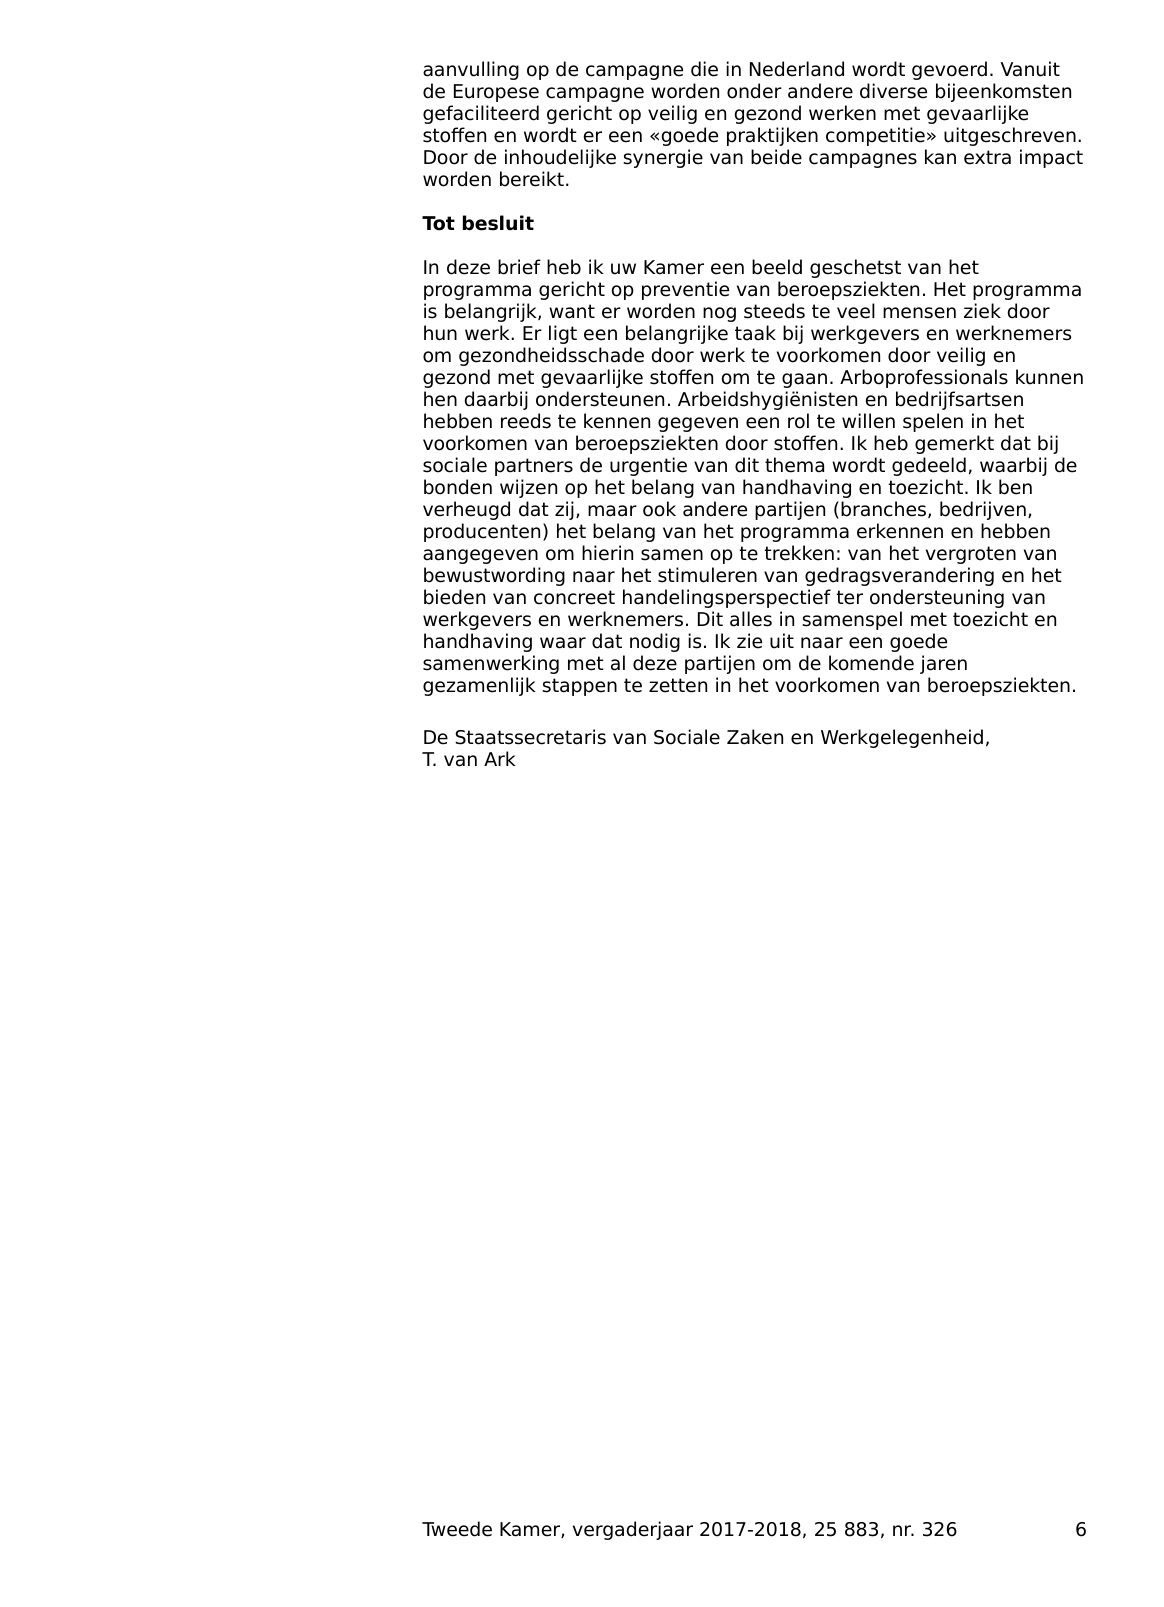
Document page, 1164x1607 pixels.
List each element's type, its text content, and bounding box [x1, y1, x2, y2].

subtitle Tot besluit [422, 213, 1087, 235]
text In deze brief heb ik uw Kamer een beeld geschetst van het programma gericht op preventie van beroepsziekten. Het programma is belangrijk, want er worden nog steeds te veel mensen ziek door hun werk. Er ligt een belangrijke taak bij werkgevers en werknemers om gezondheidsschade door werk te voorkomen door veilig en gezond met gevaarlijke stoffen om te gaan. Arboprofessionals kunnen hen daarbij ondersteunen. Arbeidshygiënisten en bedrijfsartsen hebben reeds te kennen gegeven een rol te willen spelen in het voorkomen van beroepsziekten door stoffen. Ik heb gemerkt dat bij sociale partners de urgentie van dit thema wordt gedeeld, waarbij de bonden wijzen op het belang van handhaving en toezicht. Ik ben verheugd dat zij, maar ook andere partijen (branches, bedrijven, producenten) het belang van het programma erkennen en hebben aangegeven om hierin samen op te trekken: van het vergroten van bewustwording naar het stimuleren van gedragsverandering en het bieden van concreet handelingsperspectief ter ondersteuning van werkgevers en werknemers. Dit alles in samenspel met toezicht en handhaving waar dat nodig is. Ik zie uit naar een goede samenwerking met al deze partijen om de komende jaren gezamenlijk stappen te zetten in het voorkomen van beroepsziekten. [422, 257, 1087, 697]
text aanvulling op de campagne die in Nederland wordt gevoerd. Vanuit de Europese campagne worden onder andere diverse bijeenkomsten gefaciliteerd gericht op veilig en gezond werken met gevaarlijke stoffen en wordt er een «goede praktijken competitie» uitgeschreven. Door de inhoudelijke synergie van beide campagnes kan extra impact worden bereikt. [422, 59, 1087, 191]
text De Staatssecretaris van Sociale Zaken en Werkgelegenheid, T. van Ark [422, 727, 1087, 771]
